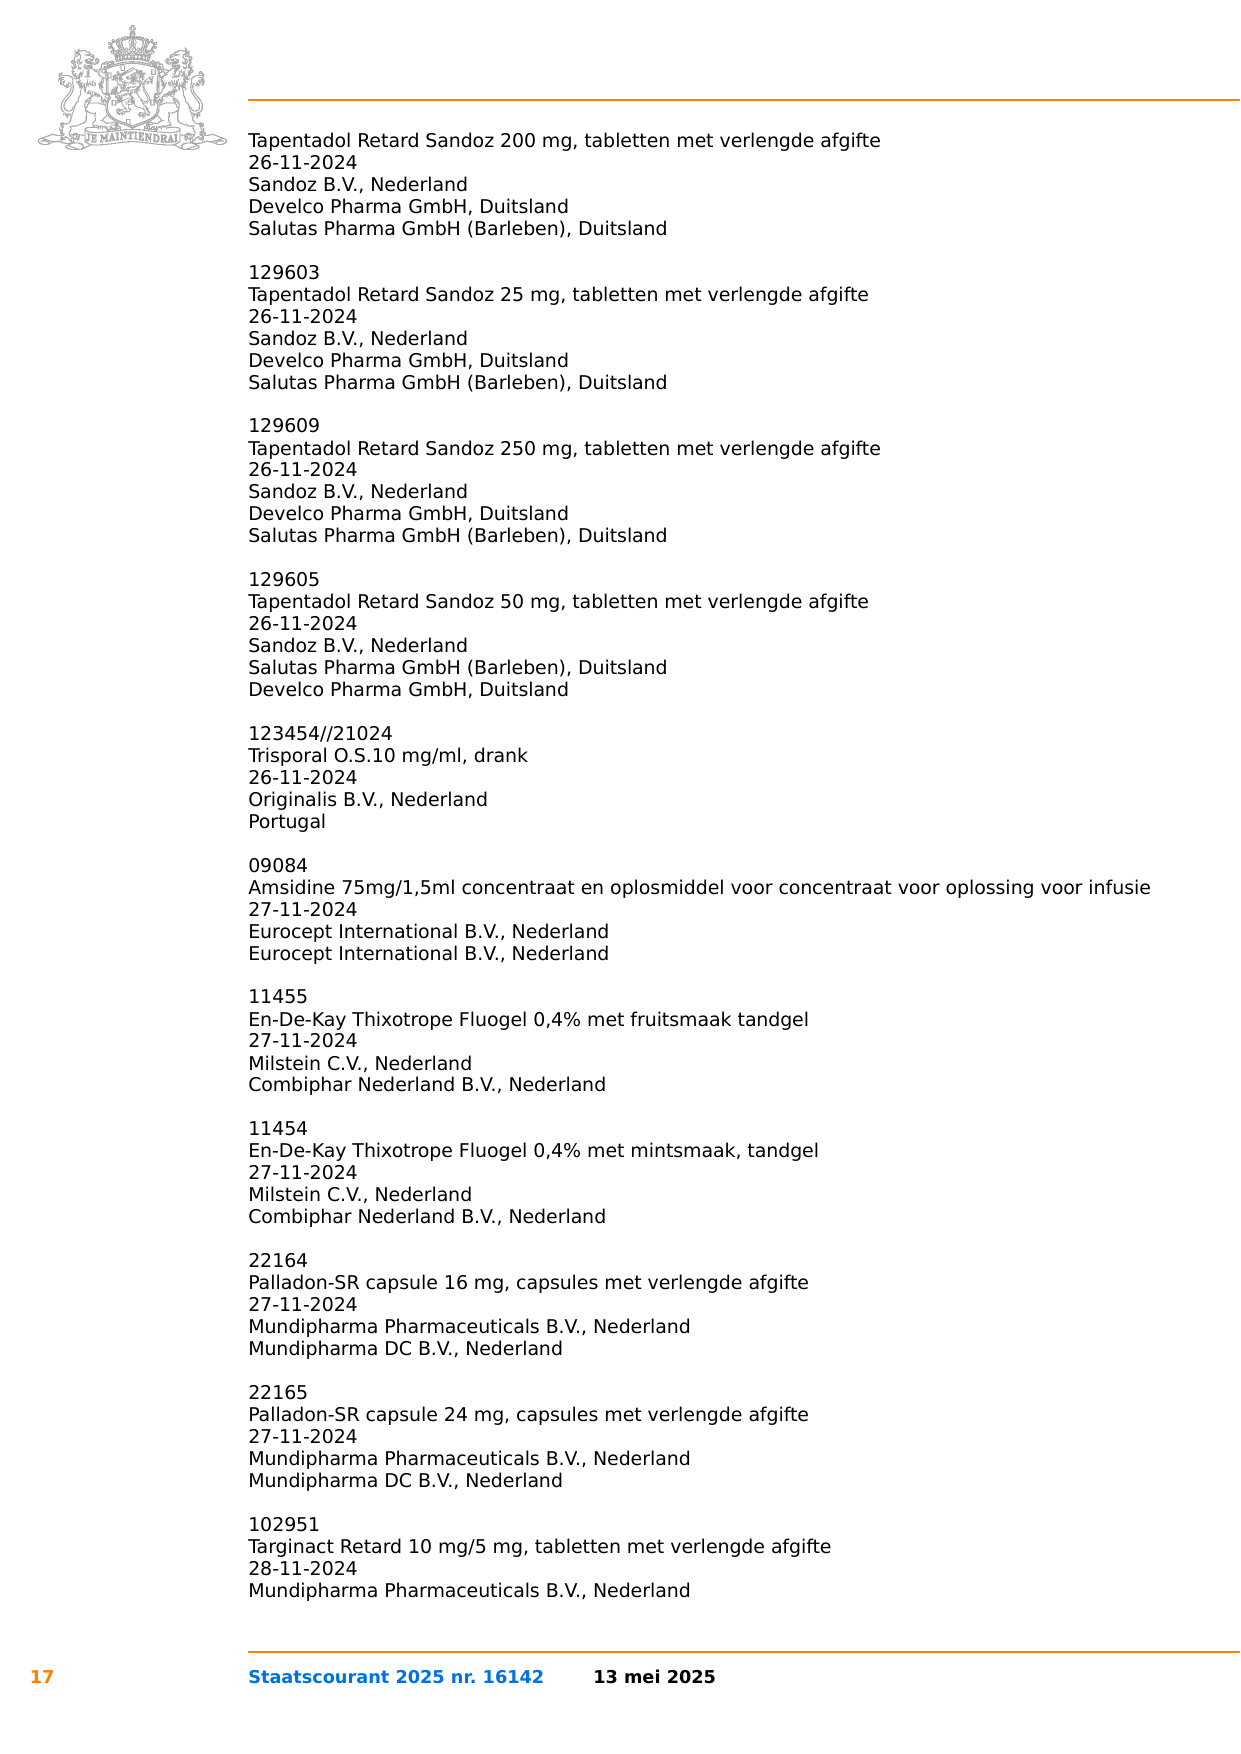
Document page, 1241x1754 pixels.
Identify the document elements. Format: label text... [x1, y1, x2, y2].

text Mundipharma Pharmaceuticals B.V., Nederland [248, 1579, 1163, 1601]
text 22164 [248, 1250, 1163, 1272]
text Sandoz B.V., Nederland [248, 635, 1163, 657]
text 22165 [248, 1382, 1163, 1404]
text En-De-Kay Thixotrope Fluogel 0,4% met fruitsmaak tandgel [248, 1008, 1163, 1030]
text Develco Pharma GmbH, Duitsland [248, 503, 1163, 525]
picture [38, 25, 227, 150]
text Eurocept International B.V., Nederland [248, 921, 1163, 943]
text 26-11-2024 [248, 613, 1163, 635]
text Amsidine 75mg/1,5ml concentraat en oplosmiddel voor concentraat voor oplossing voor infusie [248, 877, 1163, 899]
text Tapentadol Retard Sandoz 250 mg, tabletten met verlengde afgifte [248, 437, 1163, 459]
text Salutas Pharma GmbH (Barleben), Duitsland [248, 372, 1163, 393]
text Develco Pharma GmbH, Duitsland [248, 196, 1163, 218]
text 129603 [248, 262, 1163, 284]
text Portugal [248, 811, 1163, 833]
text Develco Pharma GmbH, Duitsland [248, 349, 1163, 372]
text Targinact Retard 10 mg/5 mg, tabletten met verlengde afgifte [248, 1536, 1163, 1557]
text 26-11-2024 [248, 152, 1163, 174]
text Originalis B.V., Nederland [248, 789, 1163, 811]
text 26-11-2024 [248, 306, 1163, 328]
text Sandoz B.V., Nederland [248, 481, 1163, 503]
text En-De-Kay Thixotrope Fluogel 0,4% met mintsmaak, tandgel [248, 1140, 1163, 1162]
text Develco Pharma GmbH, Duitsland [248, 679, 1163, 701]
text 26-11-2024 [248, 767, 1163, 789]
text 11454 [248, 1118, 1163, 1140]
text Tapentadol Retard Sandoz 200 mg, tabletten met verlengde afgifte [248, 130, 1163, 152]
text 27-11-2024 [248, 1426, 1163, 1448]
text Mundipharma Pharmaceuticals B.V., Nederland [248, 1316, 1163, 1338]
text Tapentadol Retard Sandoz 50 mg, tabletten met verlengde afgifte [248, 591, 1163, 613]
text Tapentadol Retard Sandoz 25 mg, tabletten met verlengde afgifte [248, 284, 1163, 306]
text Salutas Pharma GmbH (Barleben), Duitsland [248, 525, 1163, 547]
text Mundipharma DC B.V., Nederland [248, 1338, 1163, 1360]
text 102951 [248, 1513, 1163, 1536]
text 27-11-2024 [248, 1030, 1163, 1052]
text Palladon-SR capsule 16 mg, capsules met verlengde afgifte [248, 1272, 1163, 1294]
text Milstein C.V., Nederland [248, 1184, 1163, 1206]
text 26-11-2024 [248, 459, 1163, 481]
text 123454//21024 [248, 723, 1163, 745]
text Salutas Pharma GmbH (Barleben), Duitsland [248, 218, 1163, 240]
text Combiphar Nederland B.V., Nederland [248, 1074, 1163, 1096]
text 27-11-2024 [248, 1294, 1163, 1316]
text Sandoz B.V., Nederland [248, 328, 1163, 349]
text 27-11-2024 [248, 899, 1163, 921]
text 129609 [248, 415, 1163, 437]
text Mundipharma Pharmaceuticals B.V., Nederland [248, 1448, 1163, 1470]
text 09084 [248, 855, 1163, 877]
text 11455 [248, 986, 1163, 1008]
text Palladon-SR capsule 24 mg, capsules met verlengde afgifte [248, 1404, 1163, 1426]
text 27-11-2024 [248, 1162, 1163, 1184]
text Eurocept International B.V., Nederland [248, 943, 1163, 964]
text Trisporal O.S.10 mg/ml, drank [248, 745, 1163, 767]
text Milstein C.V., Nederland [248, 1052, 1163, 1074]
text Salutas Pharma GmbH (Barleben), Duitsland [248, 657, 1163, 679]
text 129605 [248, 569, 1163, 591]
text Combiphar Nederland B.V., Nederland [248, 1206, 1163, 1228]
text Mundipharma DC B.V., Nederland [248, 1470, 1163, 1492]
text Sandoz B.V., Nederland [248, 174, 1163, 196]
text 28-11-2024 [248, 1557, 1163, 1579]
